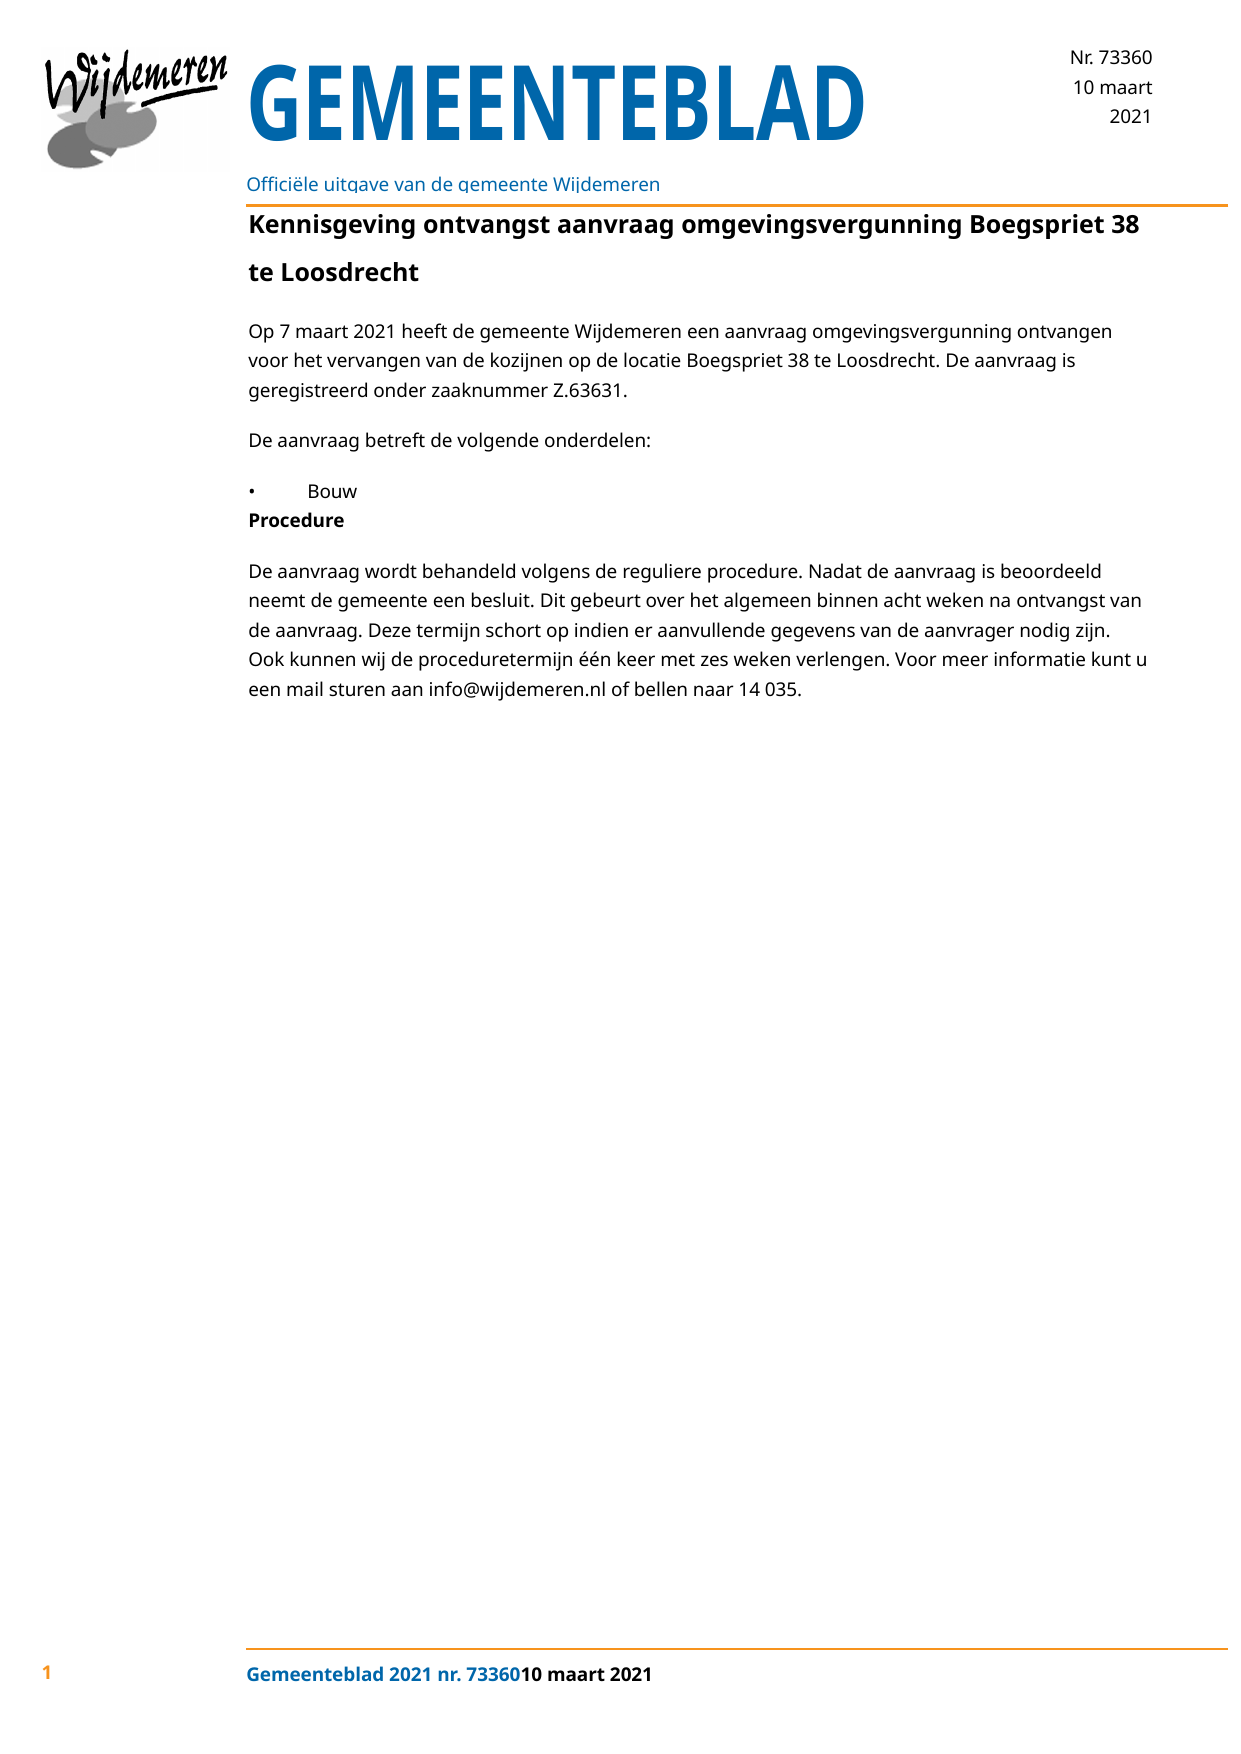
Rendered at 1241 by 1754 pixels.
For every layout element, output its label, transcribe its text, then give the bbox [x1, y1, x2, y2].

text Procedure [248, 507, 1152, 533]
text Op 7 maart 2021 heeft de gemeente Wijdemeren een aanvraag omgevingsvergunning ontvangen voor het vervangen van de kozijnen op de locatie Boegspriet 38 te Loosdrecht. De aanvraag is geregistreerd onder zaaknummer Z.63631. [248, 318, 1152, 403]
text De aanvraag betreft de volgende onderdelen: [248, 427, 1152, 453]
text De aanvraag wordt behandeld volgens de reguliere procedure. Nadat de aanvraag is beoordeeld neemt de gemeente een besluit. Dit gebeurt over het algemeen binnen acht weken na ontvangst van de aanvraag. Deze termijn schort op indien er aanvullende gegevens van de aanvrager nodig zijn. Ook kunnen wij de proceduretermijn één keer met zes weken verlengen. Voor meer informatie kunt u een mail sturen aan info@wijdemeren.nl of bellen naar 14 035. [248, 558, 1152, 702]
picture [41, 47, 231, 172]
text Kennisgeving ontvangst aanvraag omgevingsvergunning Boegspriet 38 te Loosdrecht [248, 207, 1152, 288]
list Bouw [248, 478, 1152, 504]
